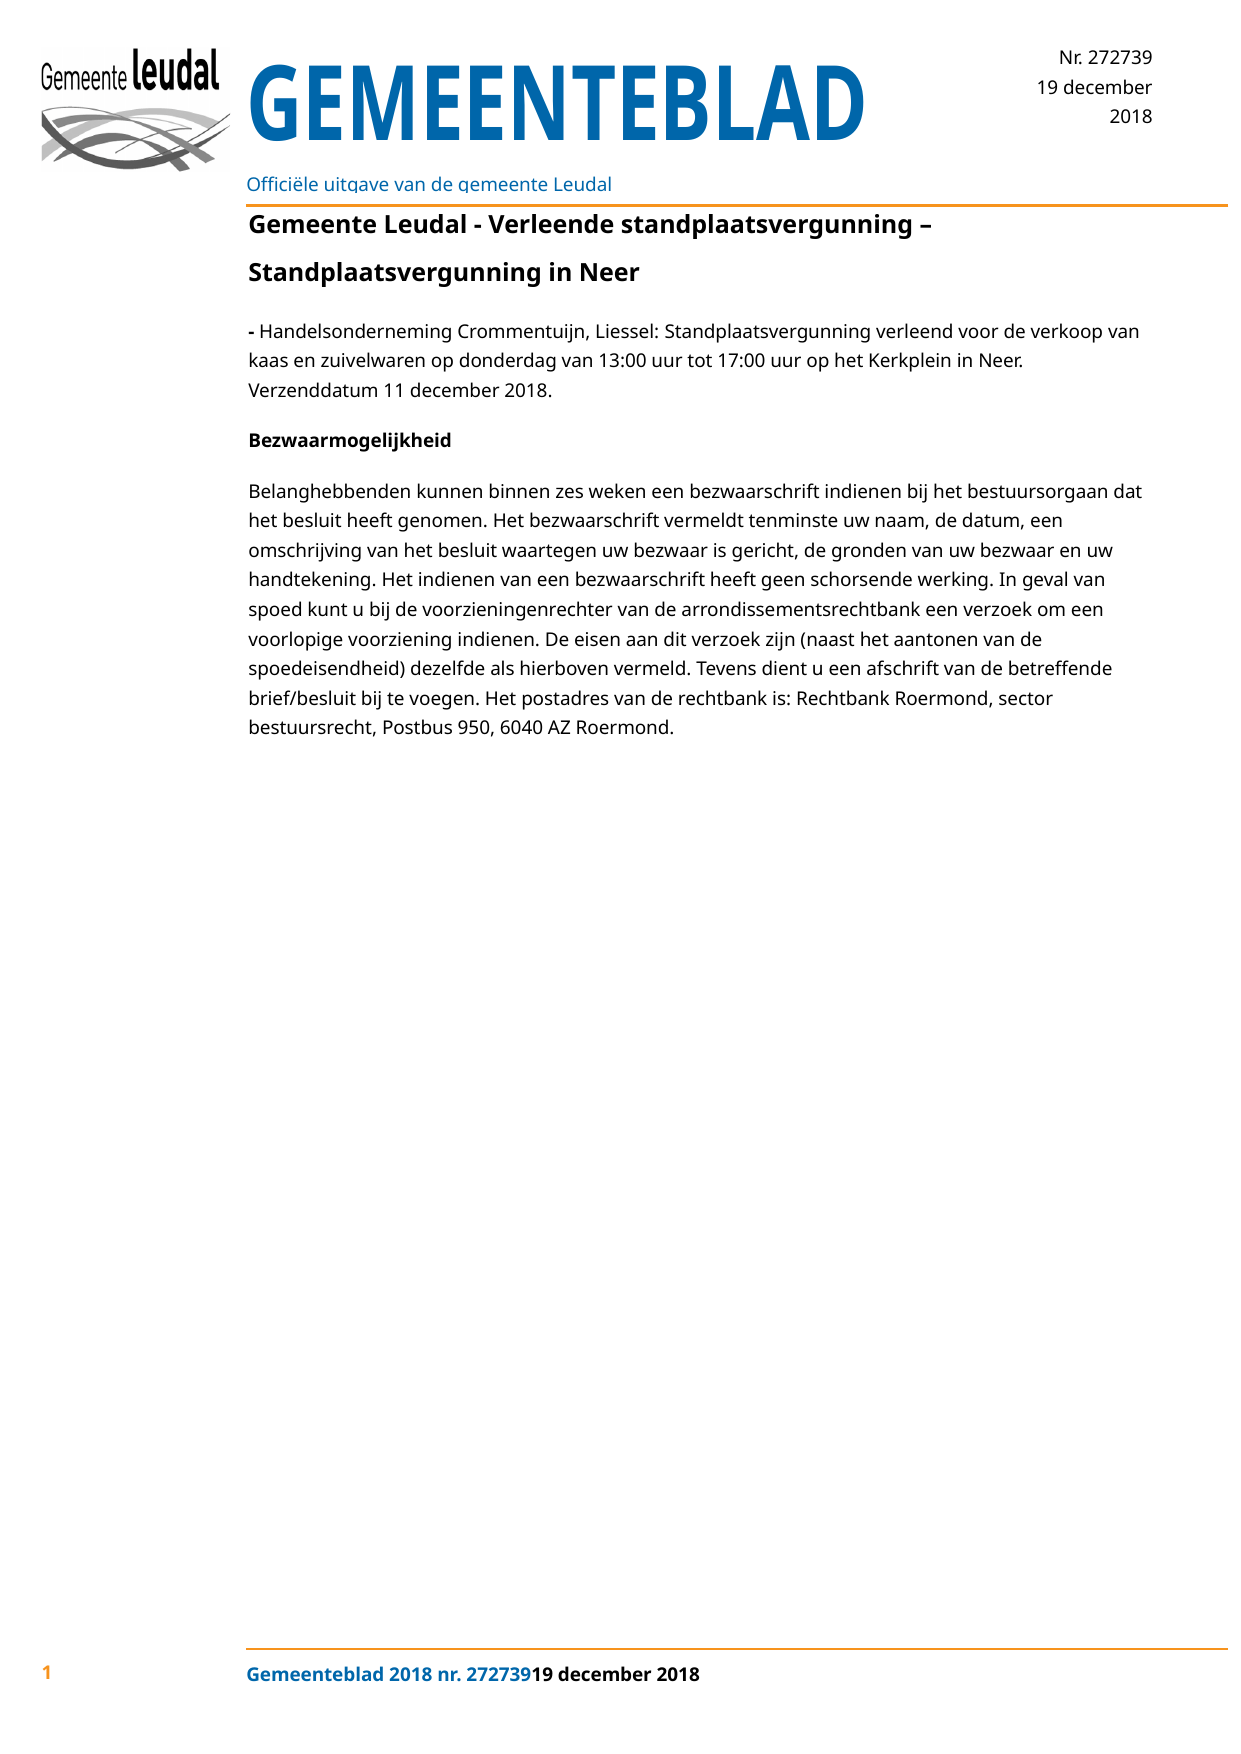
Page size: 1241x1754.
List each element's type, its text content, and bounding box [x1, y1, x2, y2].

text - Handelsonderneming Crommentuijn, Liessel: Standplaatsvergunning verleend voor de verkoop van kaas en zuivelwaren op donderdag van 13:00 uur tot 17:00 uur op het Kerkplein in Neer. Verzenddatum 11 december 2018. [248, 318, 1152, 403]
text Belanghebbenden kunnen binnen zes weken een bezwaarschrift indienen bij het bestuursorgaan dat het besluit heeft genomen. Het bezwaarschrift vermeldt tenminste uw naam, de datum, een omschrijving van het besluit waartegen uw bezwaar is gericht, de gronden van uw bezwaar en uw handtekening. Het indienen van een bezwaarschrift heeft geen schorsende werking. In geval van spoed kunt u bij de voorzieningenrechter van de arrondissementsrechtbank een verzoek om een voorlopige voorziening indienen. De eisen aan dit verzoek zijn (naast het aantonen van de spoedeisendheid) dezelfde als hierboven vermeld. Tevens dient u een afschrift van de betreffende brief/besluit bij te voegen. Het postadres van de rechtbank is: Rechtbank Roermond, sector bestuursrecht, Postbus 950, 6040 AZ Roermond. [248, 478, 1152, 740]
picture [41, 47, 231, 172]
text Bezwaarmogelijkheid [248, 427, 1152, 453]
text Gemeente Leudal - Verleende standplaatsvergunning – Standplaatsvergunning in Neer [248, 207, 1152, 288]
